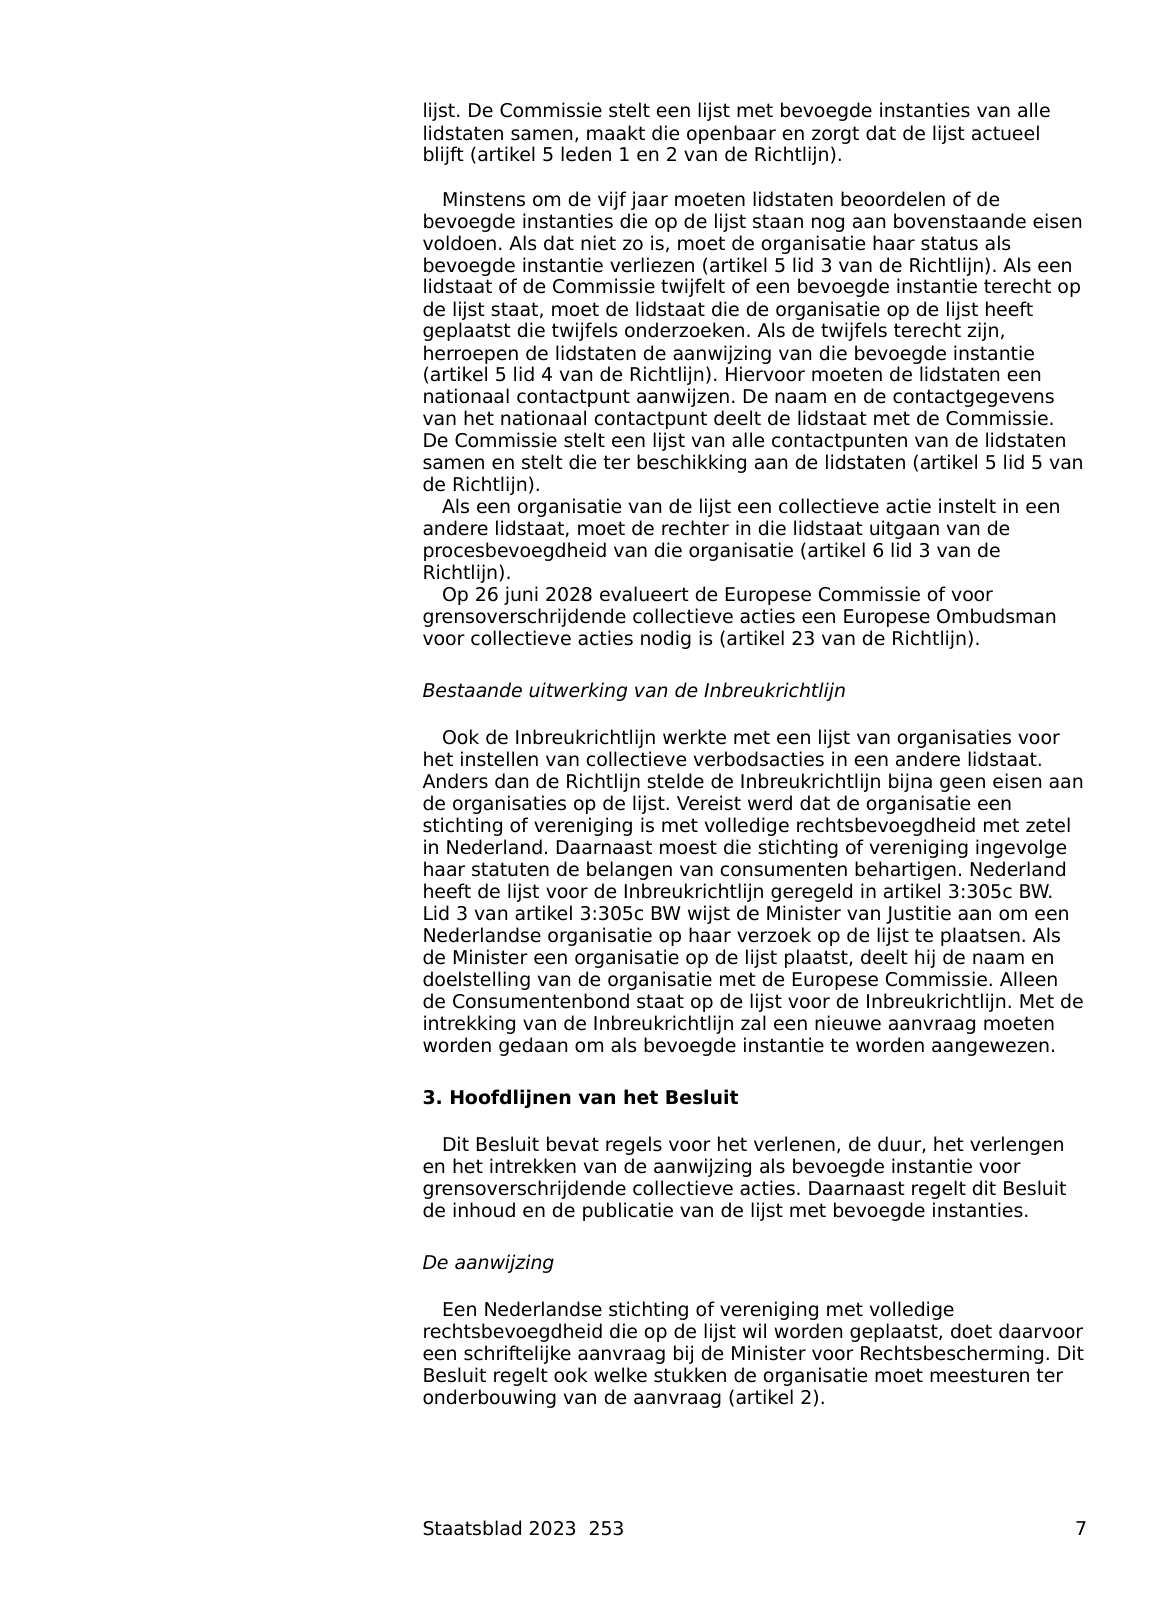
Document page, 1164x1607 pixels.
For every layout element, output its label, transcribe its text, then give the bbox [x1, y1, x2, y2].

subtitle De aanwijzing [422, 1252, 1087, 1274]
subtitle Bestaande uitwerking van de Inbreukrichtlijn [422, 680, 1087, 702]
text Minstens om de vijf jaar moeten lidstaten beoordelen of de bevoegde instanties die op de lijst staan nog aan bovenstaande eisen voldoen. Als dat niet zo is, moet de organisatie haar status als bevoegde instantie verliezen (artikel 5 lid 3 van de Richtlijn). Als een lidstaat of de Commissie twijfelt of een bevoegde instantie terecht op de lijst staat, moet de lidstaat die de organisatie op de lijst heeft geplaatst die twijfels onderzoeken. Als de twijfels terecht zijn, herroepen de lidstaten de aanwijzing van die bevoegde instantie (artikel 5 lid 4 van de Richtlijn). Hiervoor moeten de lidstaten een nationaal contactpunt aanwijzen. De naam en de contactgegevens van het nationaal contactpunt deelt de lidstaat met de Commissie. De Commissie stelt een lijst van alle contactpunten van de lidstaten samen en stelt die ter beschikking aan de lidstaten (artikel 5 lid 5 van de Richtlijn). [422, 188, 1087, 496]
text Op 26 juni 2028 evalueert de Europese Commissie of voor grensoverschrijdende collectieve acties een Europese Ombudsman voor collectieve acties nodig is (artikel 23 van de Richtlijn). [422, 584, 1087, 650]
text Een Nederlandse stichting of vereniging met volledige rechtsbevoegdheid die op de lijst wil worden geplaatst, doet daarvoor een schriftelijke aanvraag bij de Minister voor Rechtsbescherming. Dit Besluit regelt ook welke stukken de organisatie moet meesturen ter onderbouwing van de aanvraag (artikel 2). [422, 1299, 1087, 1408]
text Dit Besluit bevat regels voor het verlenen, de duur, het verlengen en het intrekken van de aanwijzing als bevoegde instantie voor grensoverschrijdende collectieve acties. Daarnaast regelt dit Besluit de inhoud en de publicatie van de lijst met bevoegde instanties. [422, 1134, 1087, 1222]
text Als een organisatie van de lijst een collectieve actie instelt in een andere lidstaat, moet de rechter in die lidstaat uitgaan van de procesbevoegdheid van die organisatie (artikel 6 lid 3 van de Richtlijn). [422, 496, 1087, 584]
text Ook de Inbreukrichtlijn werkte met een lijst van organisaties voor het instellen van collectieve verbodsacties in een andere lidstaat. Anders dan de Richtlijn stelde de Inbreukrichtlijn bijna geen eisen aan de organisaties op de lijst. Vereist werd dat de organisatie een stichting of vereniging is met volledige rechtsbevoegdheid met zetel in Nederland. Daarnaast moest die stichting of vereniging ingevolge haar statuten de belangen van consumenten behartigen. Nederland heeft de lijst voor de Inbreukrichtlijn geregeld in artikel 3:305c BW. Lid 3 van artikel 3:305c BW wijst de Minister van Justitie aan om een Nederlandse organisatie op haar verzoek op de lijst te plaatsen. Als de Minister een organisatie op de lijst plaatst, deelt hij de naam en doelstelling van de organisatie met de Europese Commissie. Alleen de Consumentenbond staat op de lijst voor de Inbreukrichtlijn. Met de intrekking van de Inbreukrichtlijn zal een nieuwe aanvraag moeten worden gedaan om als bevoegde instantie te worden aangewezen. [422, 727, 1087, 1057]
subtitle 3. Hoofdlijnen van het Besluit [422, 1087, 1087, 1109]
text lijst. De Commissie stelt een lijst met bevoegde instanties van alle lidstaten samen, maakt die openbaar en zorgt dat de lijst actueel blijft (artikel 5 leden 1 en 2 van de Richtlijn). [422, 100, 1087, 166]
